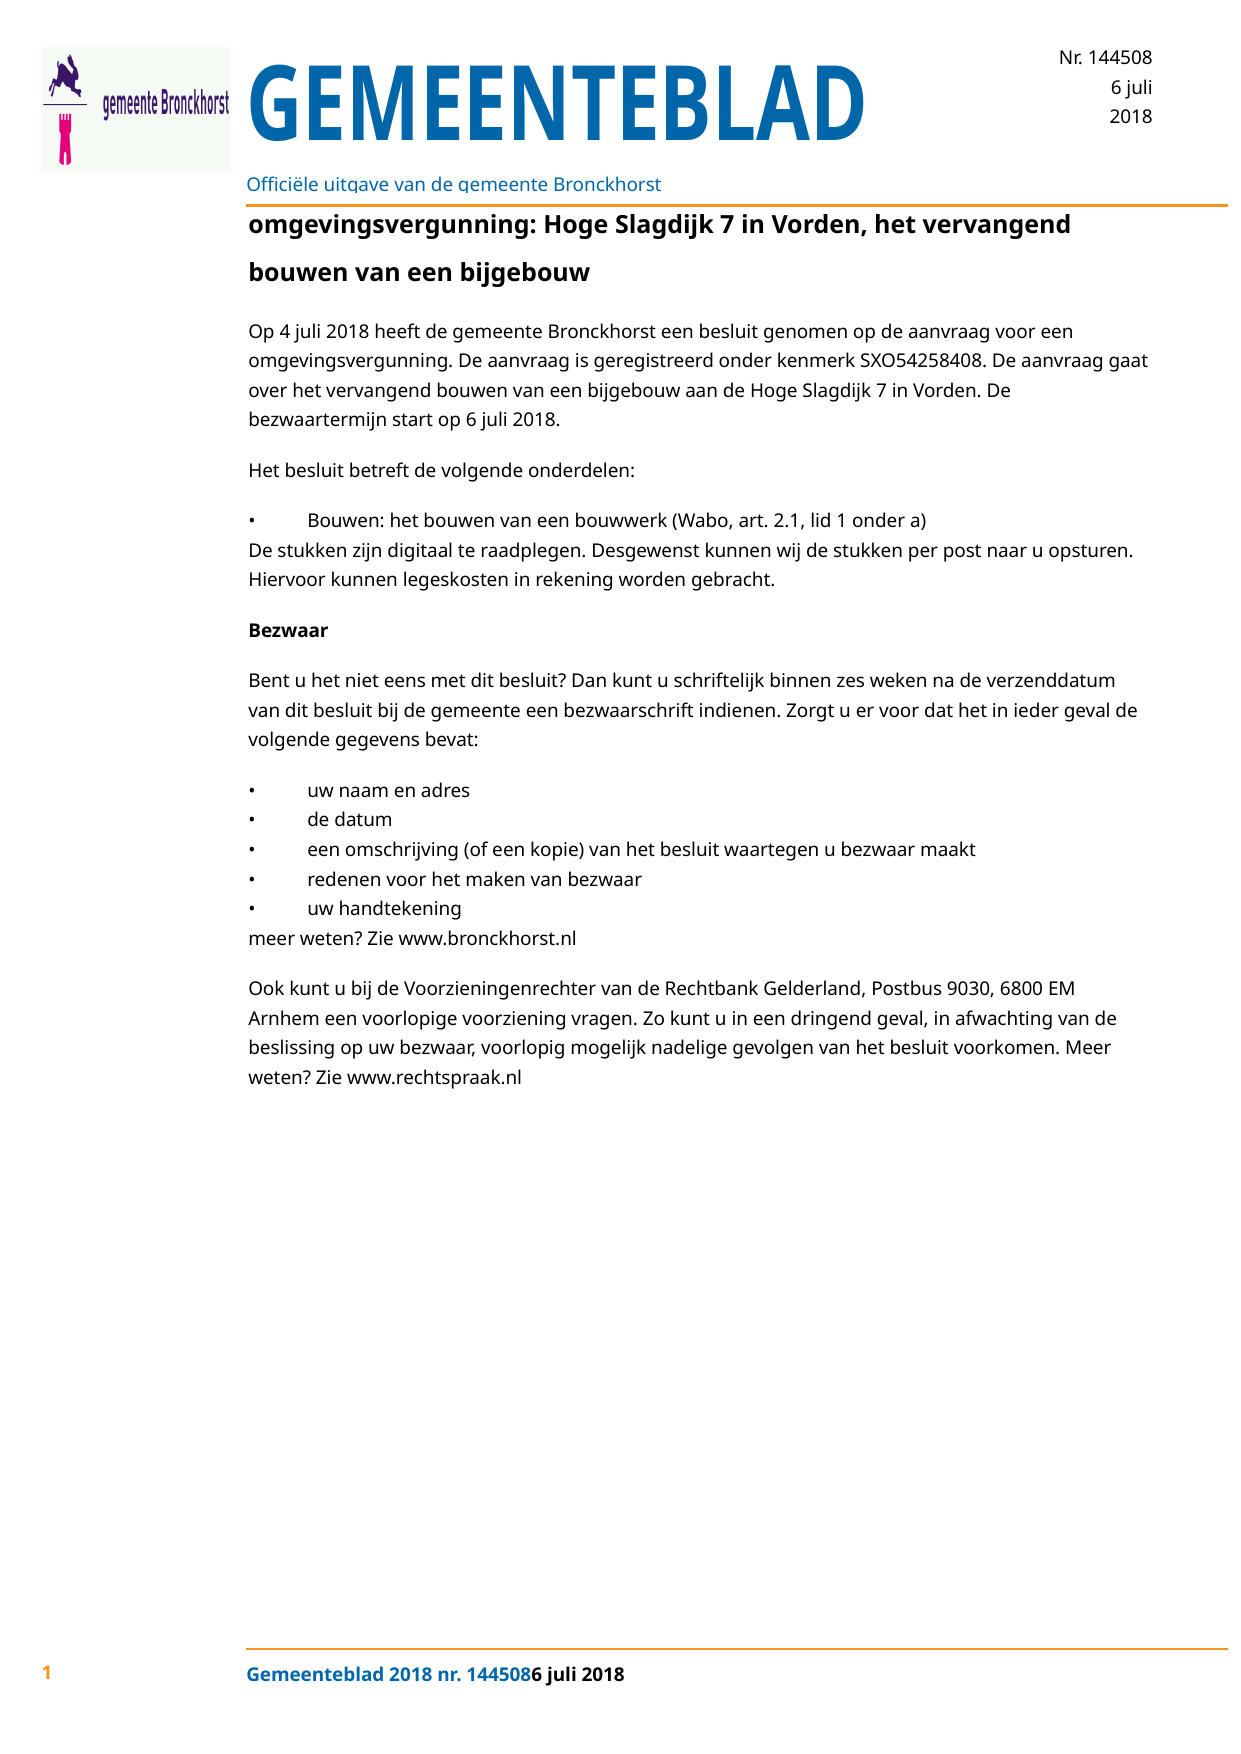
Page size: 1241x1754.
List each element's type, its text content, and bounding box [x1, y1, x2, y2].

text omgevingsvergunning: Hoge Slagdijk 7 in Vorden, het vervangend bouwen van een bijgebouw [248, 207, 1152, 288]
text Op 4 juli 2018 heeft de gemeente Bronckhorst een besluit genomen op de aanvraag voor een omgevingsvergunning. De aanvraag is geregistreerd onder kenmerk SXO54258408. De aanvraag gaat over het vervangend bouwen van een bijgebouw aan de Hoge Slagdijk 7 in Vorden. De bezwaartermijn start op 6 juli 2018. [248, 318, 1152, 432]
list uw naam en adres [248, 777, 1152, 803]
list redenen voor het maken van bezwaar [248, 866, 1152, 892]
list uw handtekening [248, 895, 1152, 921]
text De stukken zijn digitaal te raadplegen. Desgewenst kunnen wij de stukken per post naar u opsturen. Hiervoor kunnen legeskosten in rekening worden gebracht. [248, 537, 1152, 592]
picture [41, 47, 231, 172]
list Bouwen: het bouwen van een bouwwerk (Wabo, art. 2.1, lid 1 onder a) [248, 507, 1152, 533]
list de datum [248, 807, 1152, 832]
text meer weten? Zie www.bronckhorst.nl [248, 925, 1152, 951]
text Het besluit betreft de volgende onderdelen: [248, 457, 1152, 483]
text Bezwaar [248, 617, 1152, 643]
text Ook kunt u bij de Voorzieningenrechter van de Rechtbank Gelderland, Postbus 9030, 6800 EM Arnhem een voorlopige voorziening vragen. Zo kunt u in een dringend geval, in afwachting van de beslissing op uw bezwaar, voorlopig mogelijk nadelige gevolgen van het besluit voorkomen. Meer weten? Zie www.rechtspraak.nl [248, 975, 1152, 1090]
text Bent u het niet eens met dit besluit? Dan kunt u schriftelijk binnen zes weken na de verzenddatum van dit besluit bij de gemeente een bezwaarschrift indienen. Zorgt u er voor dat het in ieder geval de volgende gegevens bevat: [248, 667, 1152, 752]
list een omschrijving (of een kopie) van het besluit waartegen u bezwaar maakt [248, 836, 1152, 862]
